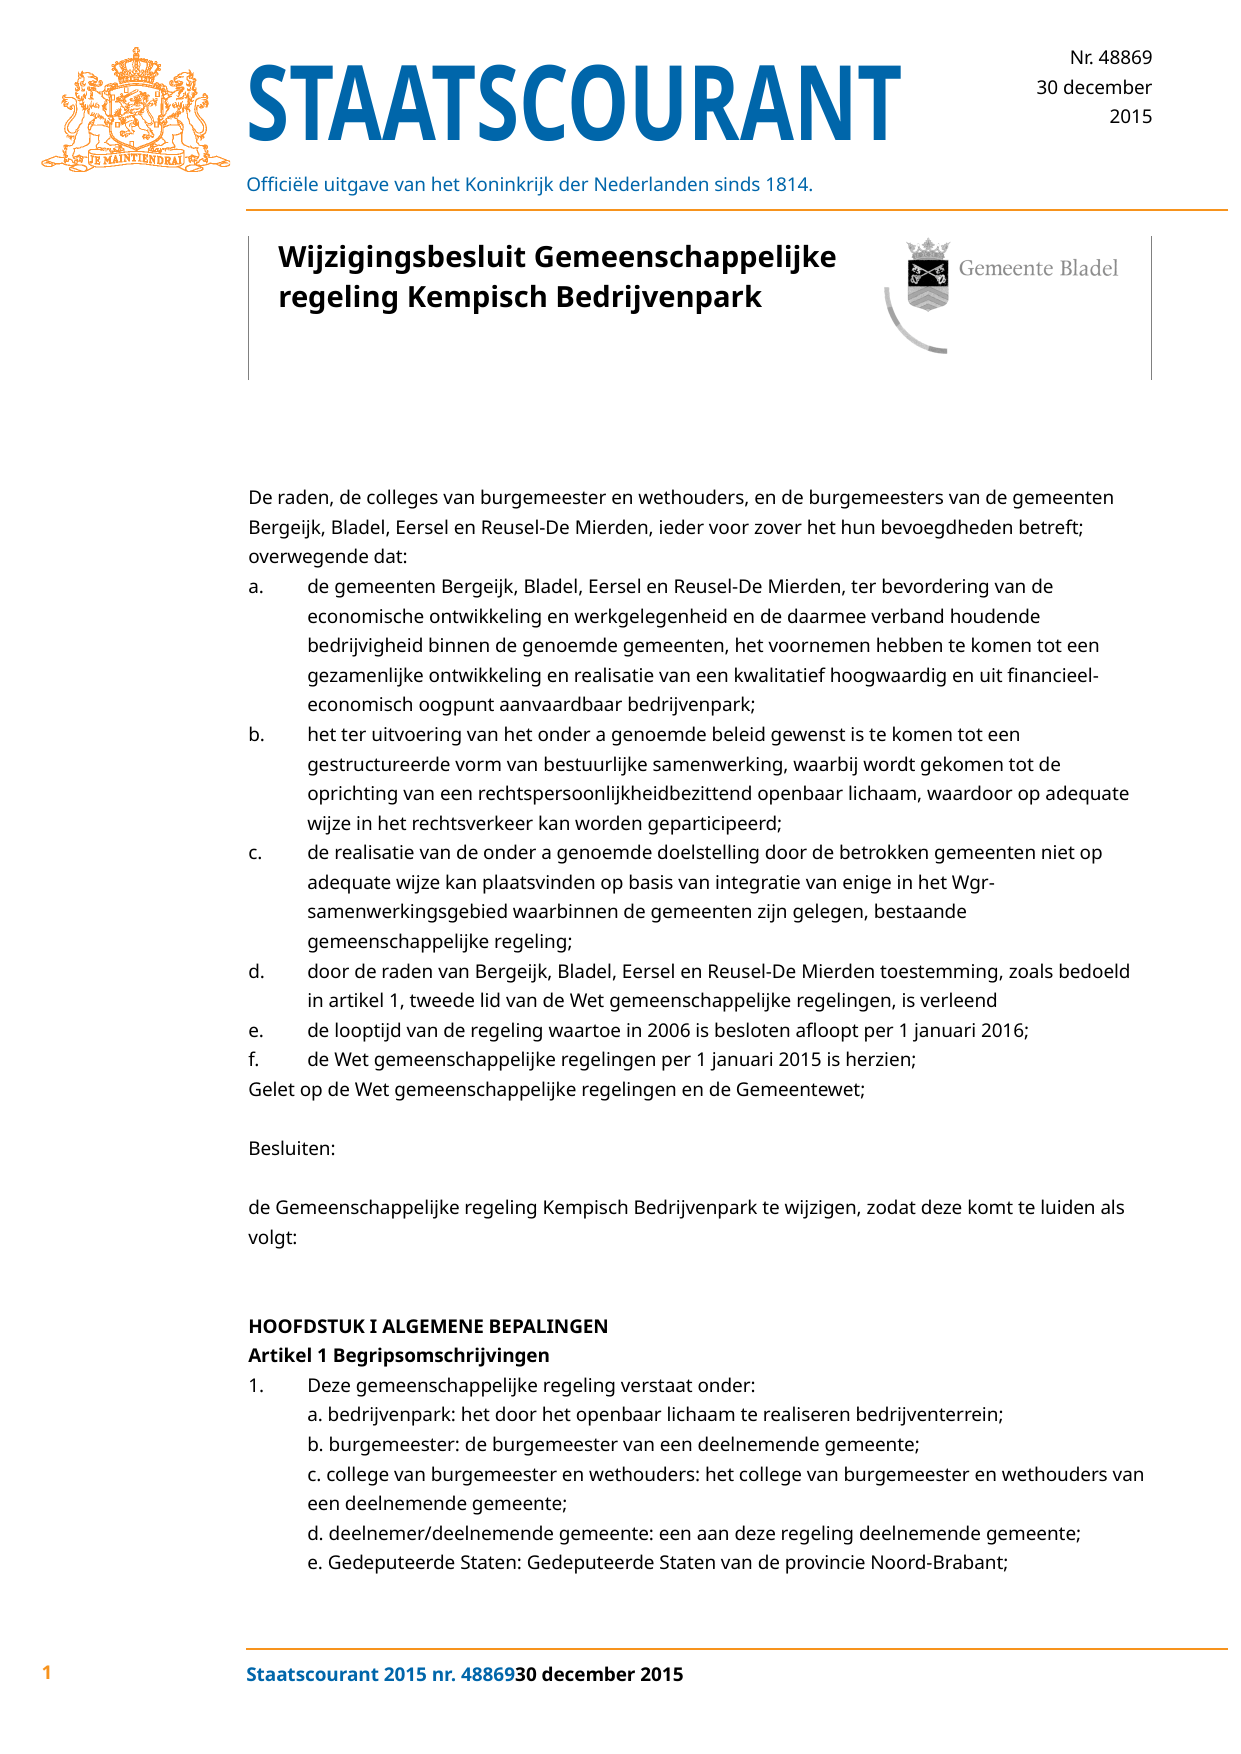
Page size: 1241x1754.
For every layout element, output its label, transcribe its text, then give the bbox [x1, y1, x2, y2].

text Artikel 1 Begripsomschrijvingen [248, 1342, 1152, 1368]
table_header [850, 236, 1151, 380]
list de Wet gemeenschappelijke regelingen per 1 januari 2015 is herzien; [248, 1047, 1152, 1072]
list Deze gemeenschappelijke regeling verstaat onder: [248, 1372, 1152, 1398]
picture [41, 47, 231, 172]
text Gelet op de Wet gemeenschappelijke regelingen en de Gemeentewet; [248, 1076, 1152, 1102]
list b. burgemeester: de burgemeester van een deelnemende gemeente; [248, 1431, 1152, 1457]
list c. college van burgemeester en wethouders: het college van burgemeester en wethouders van een deelnemende gemeente; [248, 1461, 1152, 1516]
text HOOFDSTUK I ALGEMENE BEPALINGEN [248, 1313, 1152, 1339]
text De raden, de colleges van burgemeester en wethouders, en de burgemeesters van de gemeenten Bergeijk, Bladel, Eersel en Reusel-De Mierden, ieder voor zover het hun bevoegdheden betreft; [248, 484, 1152, 540]
list e. Gedeputeerde Staten: Gedeputeerde Staten van de provincie Noord-Brabant; [248, 1549, 1152, 1575]
list de gemeenten Bergeijk, Bladel, Eersel en Reusel-De Mierden, ter bevordering van de economische ontwikkeling en werkgelegenheid en de daarmee verband houdende bedrijvigheid binnen de genoemde gemeenten, het voornemen hebben te komen tot een gezamenlijke ontwikkeling en realisatie van een kwalitatief hoogwaardig en uit financieel-economisch oogpunt aanvaardbaar bedrijvenpark; [248, 573, 1152, 717]
list a. bedrijvenpark: het door het openbaar lichaam te realiseren bedrijventerrein; [248, 1402, 1152, 1427]
list door de raden van Bergeijk, Bladel, Eersel en Reusel-De Mierden toestemming, zoals bedoeld in artikel 1, tweede lid van de Wet gemeenschappelijke regelingen, is verleend [248, 958, 1152, 1013]
list de realisatie van de onder a genoemde doelstelling door de betrokken gemeenten niet op adequate wijze kan plaatsvinden op basis van integratie van enige in het Wgr-samenwerkingsgebied waarbinnen de gemeenten zijn gelegen, bestaande gemeenschappelijke regeling; [248, 839, 1152, 954]
text Besluiten: [248, 1135, 1152, 1161]
table_header Wijzigingsbesluit Gemeenschappelijke regeling Kempisch Bedrijvenpark [249, 236, 850, 380]
text overwegende dat: [248, 544, 1152, 569]
list d. deelnemer/deelnemende gemeente: een aan deze regeling deelnemende gemeente; [248, 1520, 1152, 1546]
picture [882, 236, 1119, 355]
list het ter uitvoering van het onder a genoemde beleid gewenst is te komen tot een gestructureerde vorm van bestuurlijke samenwerking, waarbij wordt gekomen tot de oprichting van een rechtspersoonlijkheidbezittend openbaar lichaam, waardoor op adequate wijze in het rechtsverkeer kan worden geparticipeerd; [248, 721, 1152, 836]
list de looptijd van de regeling waartoe in 2006 is besloten afloopt per 1 januari 2016; [248, 1017, 1152, 1043]
text de Gemeenschappelijke regeling Kempisch Bedrijvenpark te wijzigen, zodat deze komt te luiden als volgt: [248, 1194, 1152, 1250]
